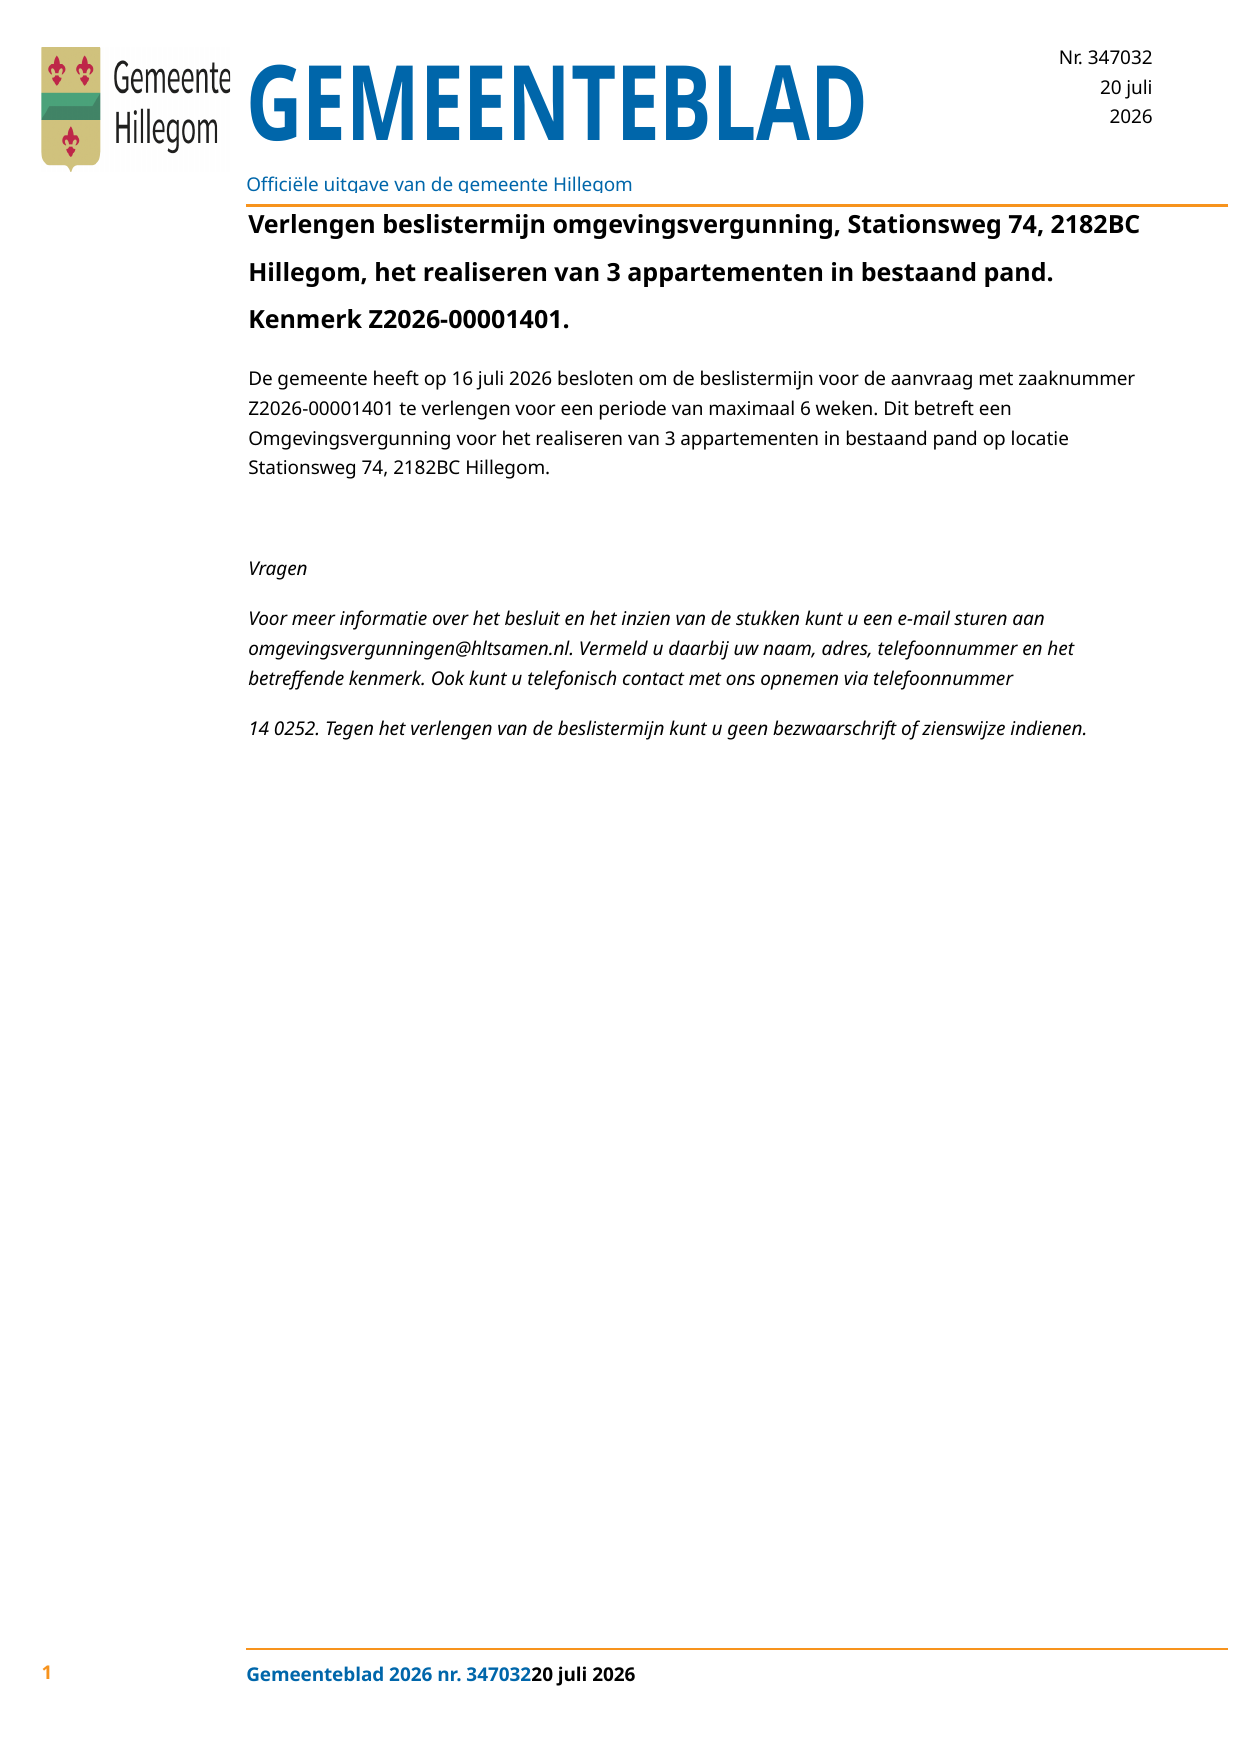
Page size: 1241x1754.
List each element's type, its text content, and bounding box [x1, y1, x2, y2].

picture [41, 47, 231, 172]
text De gemeente heeft op 16 juli 2026 besloten om de beslistermijn voor de aanvraag met zaaknummer Z2026-00001401 te verlengen voor een periode van maximaal 6 weken. Dit betreft een Omgevingsvergunning voor het realiseren van 3 appartementen in bestaand pand op locatie Stationsweg 74, 2182BC Hillegom. [248, 366, 1152, 480]
text 14 0252. Tegen het verlengen van de beslistermijn kunt u geen bezwaarschrift of zienswijze indienen. [248, 715, 1152, 741]
text Verlengen beslistermijn omgevingsvergunning, Stationsweg 74, 2182BC Hillegom, het realiseren van 3 appartementen in bestaand pand. Kenmerk Z2026-00001401. [248, 207, 1152, 336]
text Vragen [248, 555, 1152, 581]
text Voor meer informatie over het besluit en het inzien van de stukken kunt u een e-mail sturen aan omgevingsvergunningen@hltsamen.nl. Vermeld u daarbij uw naam, adres, telefoonnummer en het betreffende kenmerk. Ook kunt u telefonisch contact met ons opnemen via telefoonnummer [248, 606, 1152, 690]
